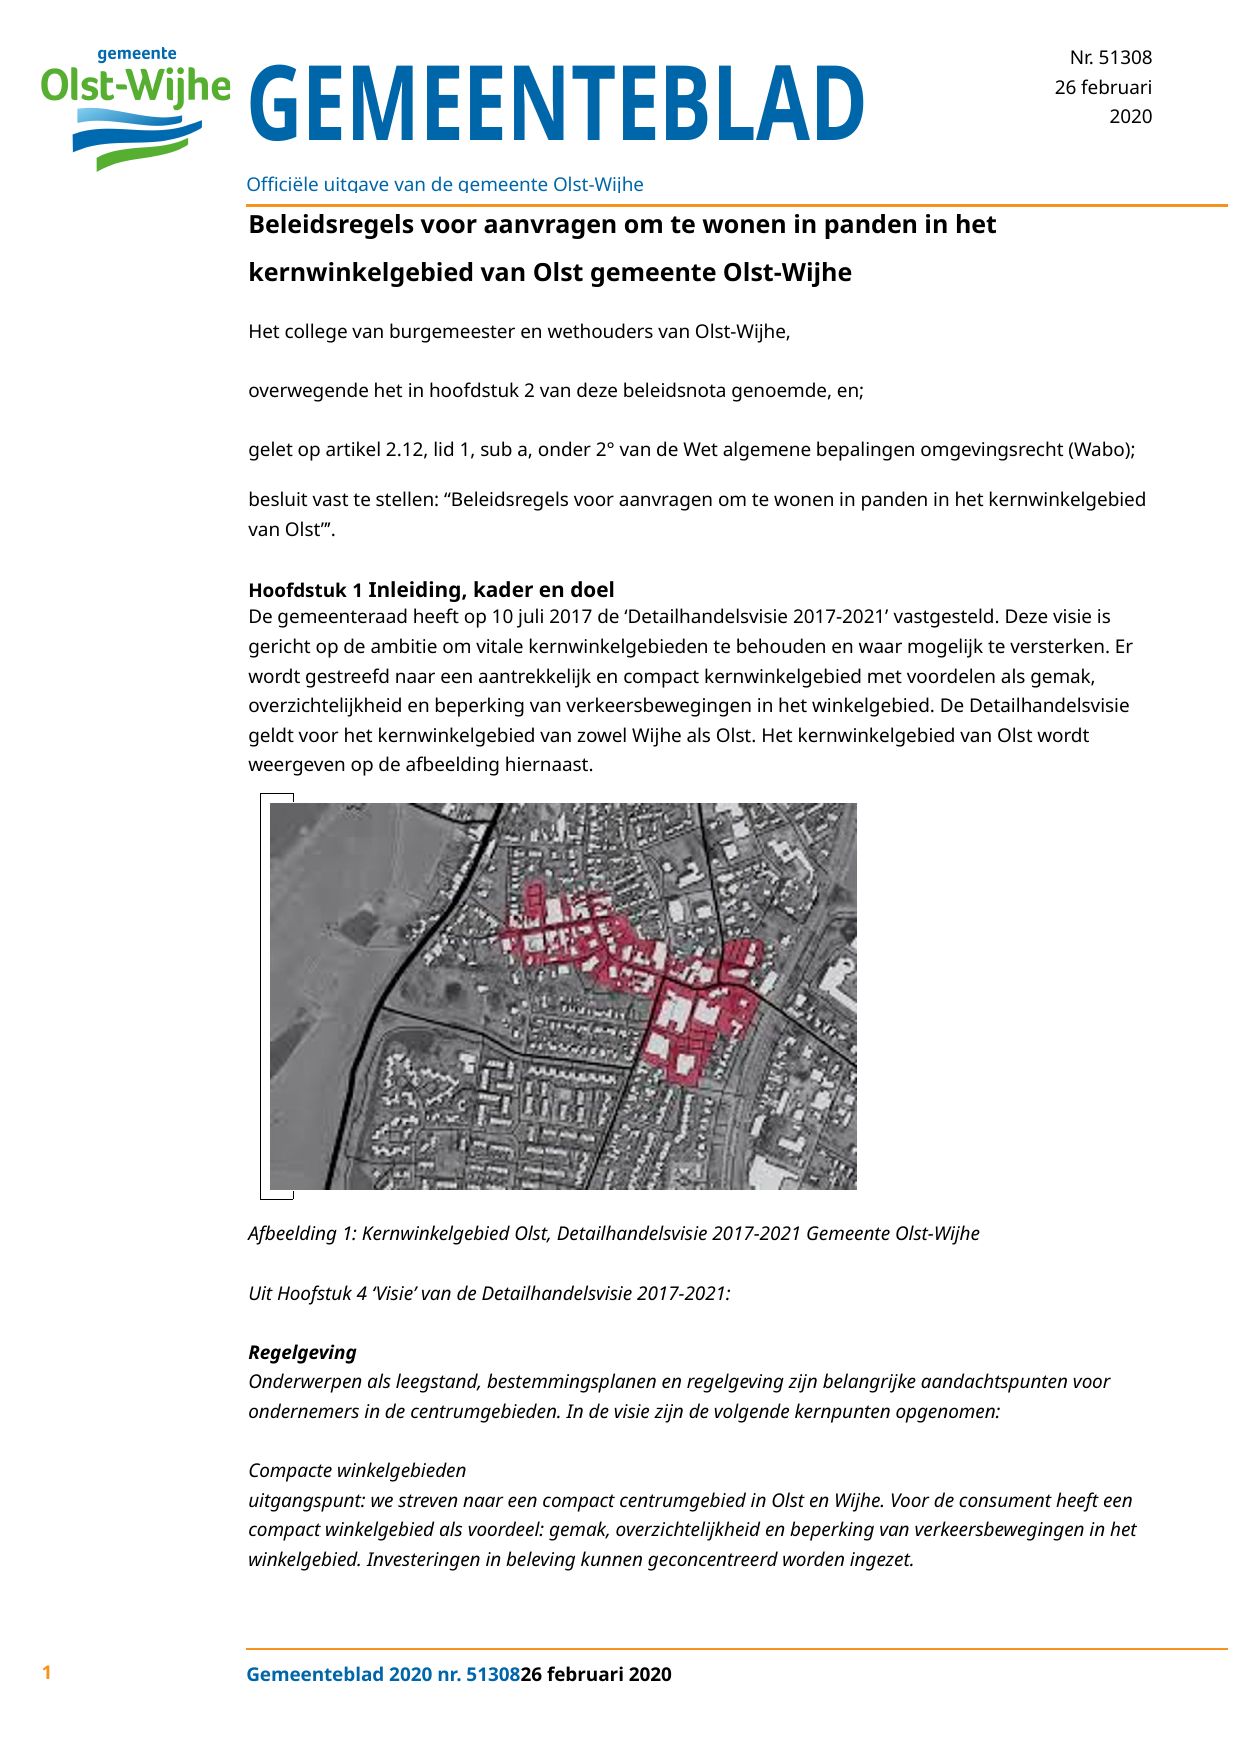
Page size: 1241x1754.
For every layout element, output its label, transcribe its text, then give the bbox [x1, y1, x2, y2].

text overwegende het in hoofdstuk 2 van deze beleidsnota genoemde, en; [248, 377, 1152, 403]
text Hoofdstuk 1 Inleiding, kader en doel [248, 575, 1152, 604]
text Beleidsregels voor aanvragen om te wonen in panden in het kernwinkelgebied van Olst gemeente Olst-Wijhe [248, 207, 1152, 288]
text besluit vast te stellen: “Beleidsregels voor aanvragen om te wonen in panden in het kernwinkelgebied van Olst”’. [248, 487, 1152, 542]
text gelet op artikel 2.12, lid 1, sub a, onder 2° van de Wet algemene bepalingen omgevingsrecht (Wabo); [248, 436, 1152, 462]
text Afbeelding 1: Kernwinkelgebied Olst, Detailhandelsvisie 2017-2021 Gemeente Olst-Wijhe [248, 1220, 1152, 1246]
picture [268, 802, 860, 1191]
picture [41, 47, 231, 172]
text De gemeenteraad heeft op 10 juli 2017 de ‘Detailhandelsvisie 2017-2021’ vastgesteld. Deze visie is gericht op de ambitie om vitale kernwinkelgebieden te behouden en waar mogelijk te versterken. Er wordt gestreefd naar een aantrekkelijk en compact kernwinkelgebied met voordelen als gemak, overzichtelijkheid en beperking van verkeersbewegingen in het winkelgebied. De Detailhandelsvisie geldt voor het kernwinkelgebied van zowel Wijhe als Olst. Het kernwinkelgebied van Olst wordt weergeven op de afbeelding hiernaast. [248, 604, 1152, 777]
table_header Uit Hoofstuk 4 ‘Visie’ van de Detailhandelsvisie 2017-2021: Regelgeving Onderwerpen als leegstand, bestemmingsplanen en regelgeving zijn belangrijke aandachtspunten voor ondernemers in de centrumgebieden. In de visie zijn de volgende kernpunten opgenomen: Compacte winkelgebieden uitgangspunt: we streven naar een compact centrumgebied in Olst en Wijhe. Voor de consument heeft een compact winkelgebied als voordeel: gemak, overzichtelijkheid en beperking van verkeersbewegingen in het winkelgebied. Investeringen in beleving kunnen geconcentreerd worden ingezet. [248, 1280, 1152, 1601]
text Het college van burgemeester en wethouders van Olst-Wijhe, [248, 318, 1152, 344]
